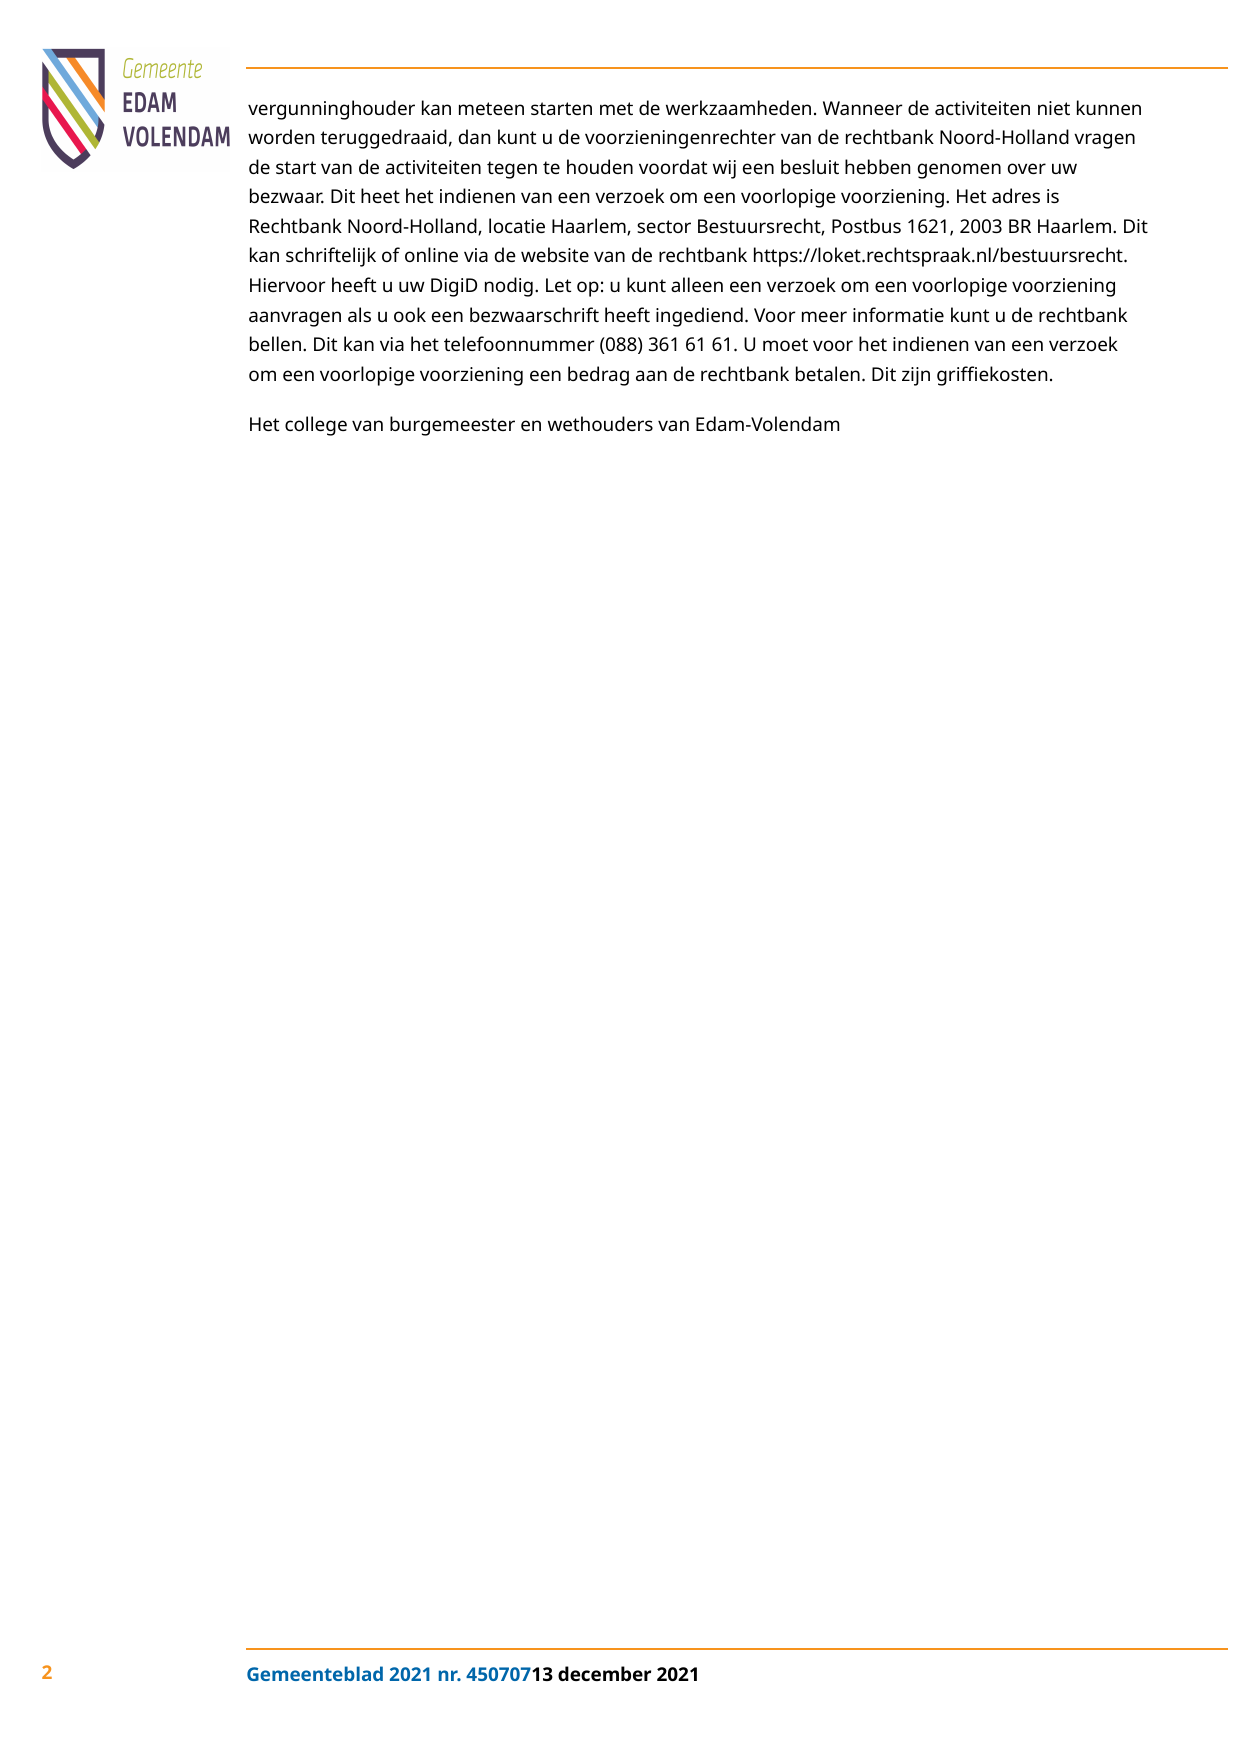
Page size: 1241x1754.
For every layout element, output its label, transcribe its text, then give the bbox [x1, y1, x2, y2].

text Het college van burgemeester en wethouders van Edam-Volendam [248, 411, 1152, 437]
picture [41, 47, 231, 172]
text vergunninghouder kan meteen starten met de werkzaamheden. Wanneer de activiteiten niet kunnen worden teruggedraaid, dan kunt u de voorzieningenrechter van de rechtbank Noord-Holland vragen de start van de activiteiten tegen te houden voordat wij een besluit hebben genomen over uw bezwaar. Dit heet het indienen van een verzoek om een voorlopige voorziening. Het adres is Rechtbank Noord-Holland, locatie Haarlem, sector Bestuursrecht, Postbus 1621, 2003 BR Haarlem. Dit kan schriftelijk of online via de website van de rechtbank https://loket.rechtspraak.nl/bestuursrecht. Hiervoor heeft u uw DigiD nodig. Let op: u kunt alleen een verzoek om een voorlopige voorziening aanvragen als u ook een bezwaarschrift heeft ingediend. Voor meer informatie kunt u de rechtbank bellen. Dit kan via het telefoonnummer (088) 361 61 61. U moet voor het indienen van een verzoek om een voorlopige voorziening een bedrag aan de rechtbank betalen. Dit zijn griffiekosten. [248, 95, 1152, 387]
